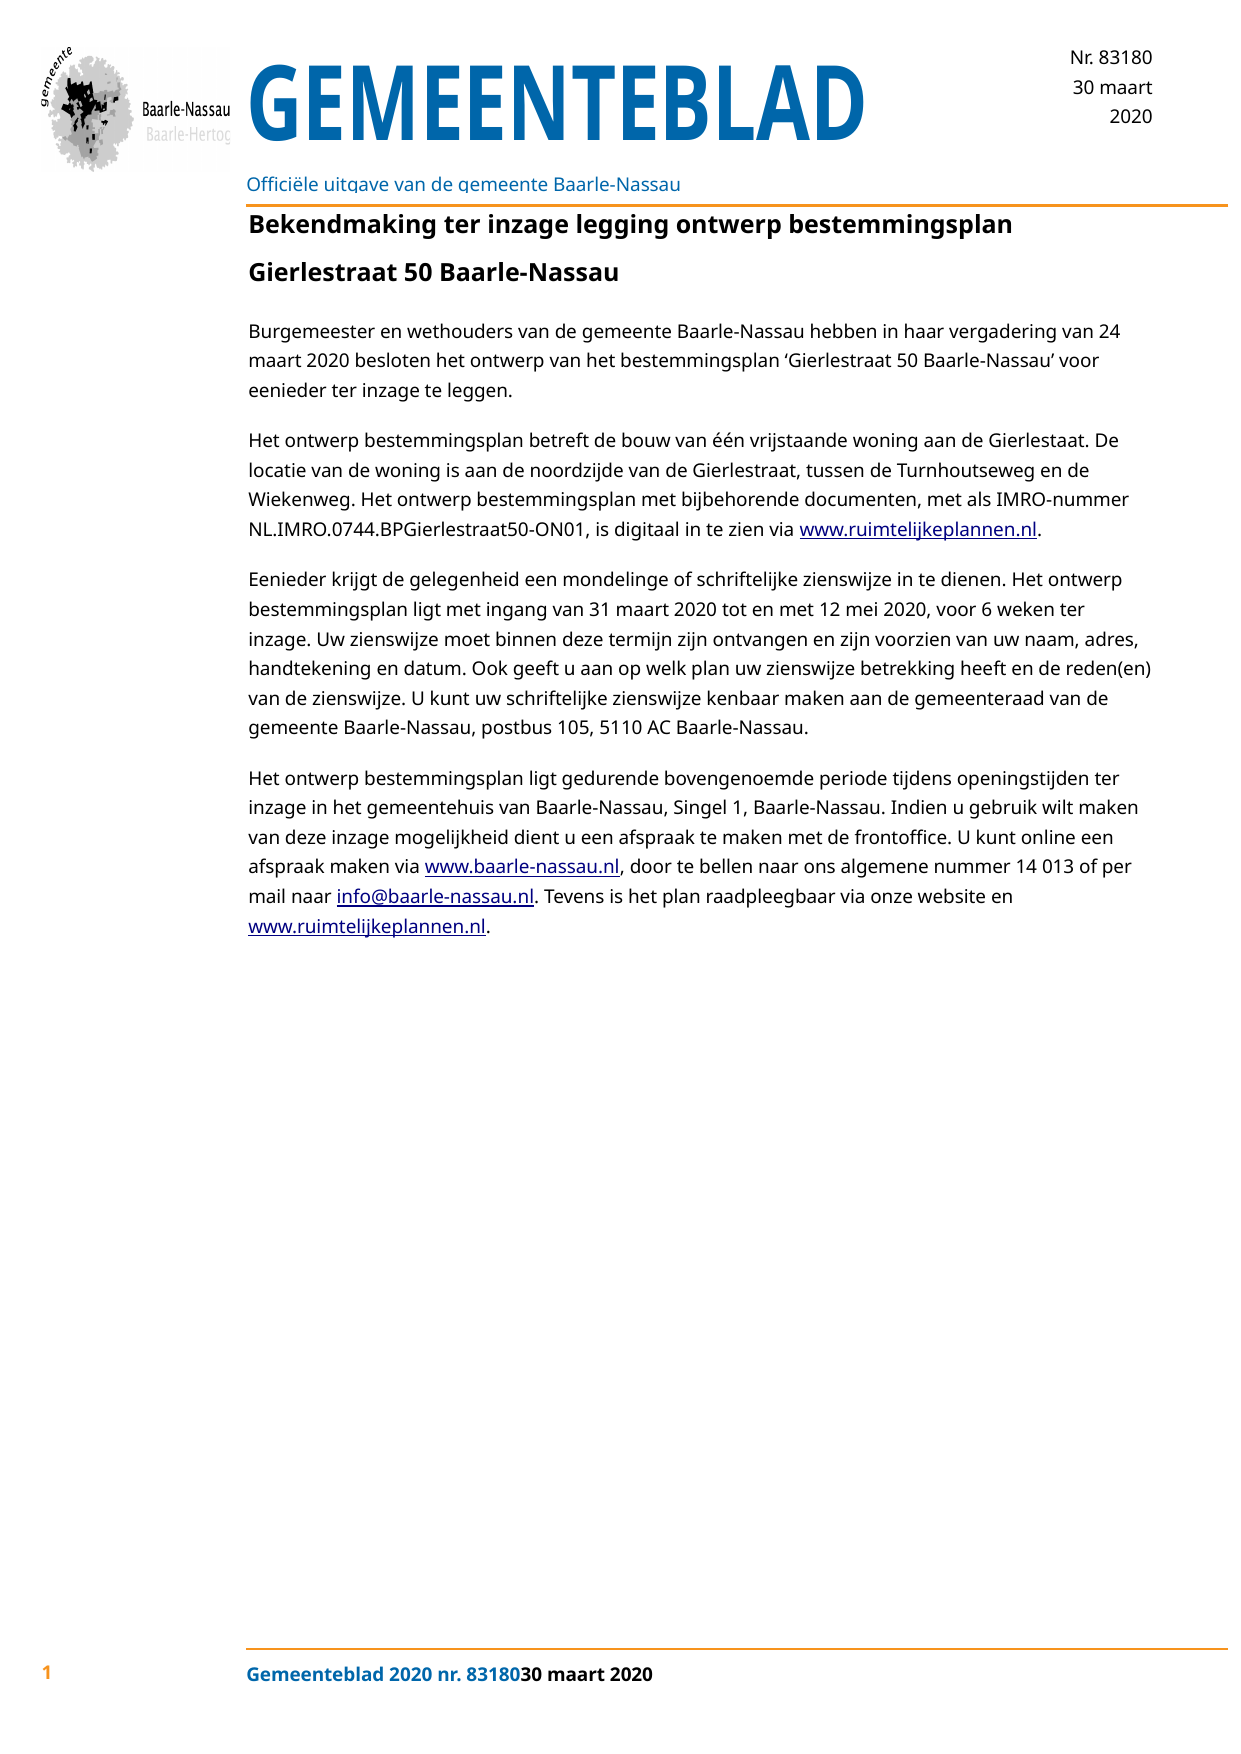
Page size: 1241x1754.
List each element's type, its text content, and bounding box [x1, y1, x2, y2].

text Het ontwerp bestemmingsplan ligt gedurende bovengenoemde periode tijdens openingstijden ter inzage in het gemeentehuis van Baarle-Nassau, Singel 1, Baarle-Nassau. Indien u gebruik wilt maken van deze inzage mogelijkheid dient u een afspraak te maken met de frontoffice. U kunt online een afspraak maken via www.baarle-nassau.nl, door te bellen naar ons algemene nummer 14 013 of per mail naar info@baarle-nassau.nl. Tevens is het plan raadpleegbaar via onze website en www.ruimtelijkeplannen.nl. [248, 765, 1152, 939]
text Bekendmaking ter inzage legging ontwerp bestemmingsplan Gierlestraat 50 Baarle-Nassau [248, 207, 1152, 288]
picture [41, 47, 231, 172]
text Burgemeester en wethouders van de gemeente Baarle-Nassau hebben in haar vergadering van 24 maart 2020 besloten het ontwerp van het bestemmingsplan ‘Gierlestraat 50 Baarle-Nassau’ voor eenieder ter inzage te leggen. [248, 318, 1152, 403]
text Het ontwerp bestemmingsplan betreft de bouw van één vrijstaande woning aan de Gierlestaat. De locatie van de woning is aan de noordzijde van de Gierlestraat, tussen de Turnhoutseweg en de Wiekenweg. Het ontwerp bestemmingsplan met bijbehorende documenten, met als IMRO-nummer NL.IMRO.0744.BPGierlestraat50-ON01, is digitaal in te zien via www.ruimtelijkeplannen.nl. [248, 427, 1152, 542]
text Eenieder krijgt de gelegenheid een mondelinge of schriftelijke zienswijze in te dienen. Het ontwerp bestemmingsplan ligt met ingang van 31 maart 2020 tot en met 12 mei 2020, voor 6 weken ter inzage. Uw zienswijze moet binnen deze termijn zijn ontvangen en zijn voorzien van uw naam, adres, handtekening en datum. Ook geeft u aan op welk plan uw zienswijze betrekking heeft en de reden(en) van de zienswijze. U kunt uw schriftelijke zienswijze kenbaar maken aan de gemeenteraad van de gemeente Baarle-Nassau, postbus 105, 5110 AC Baarle-Nassau. [248, 567, 1152, 740]
